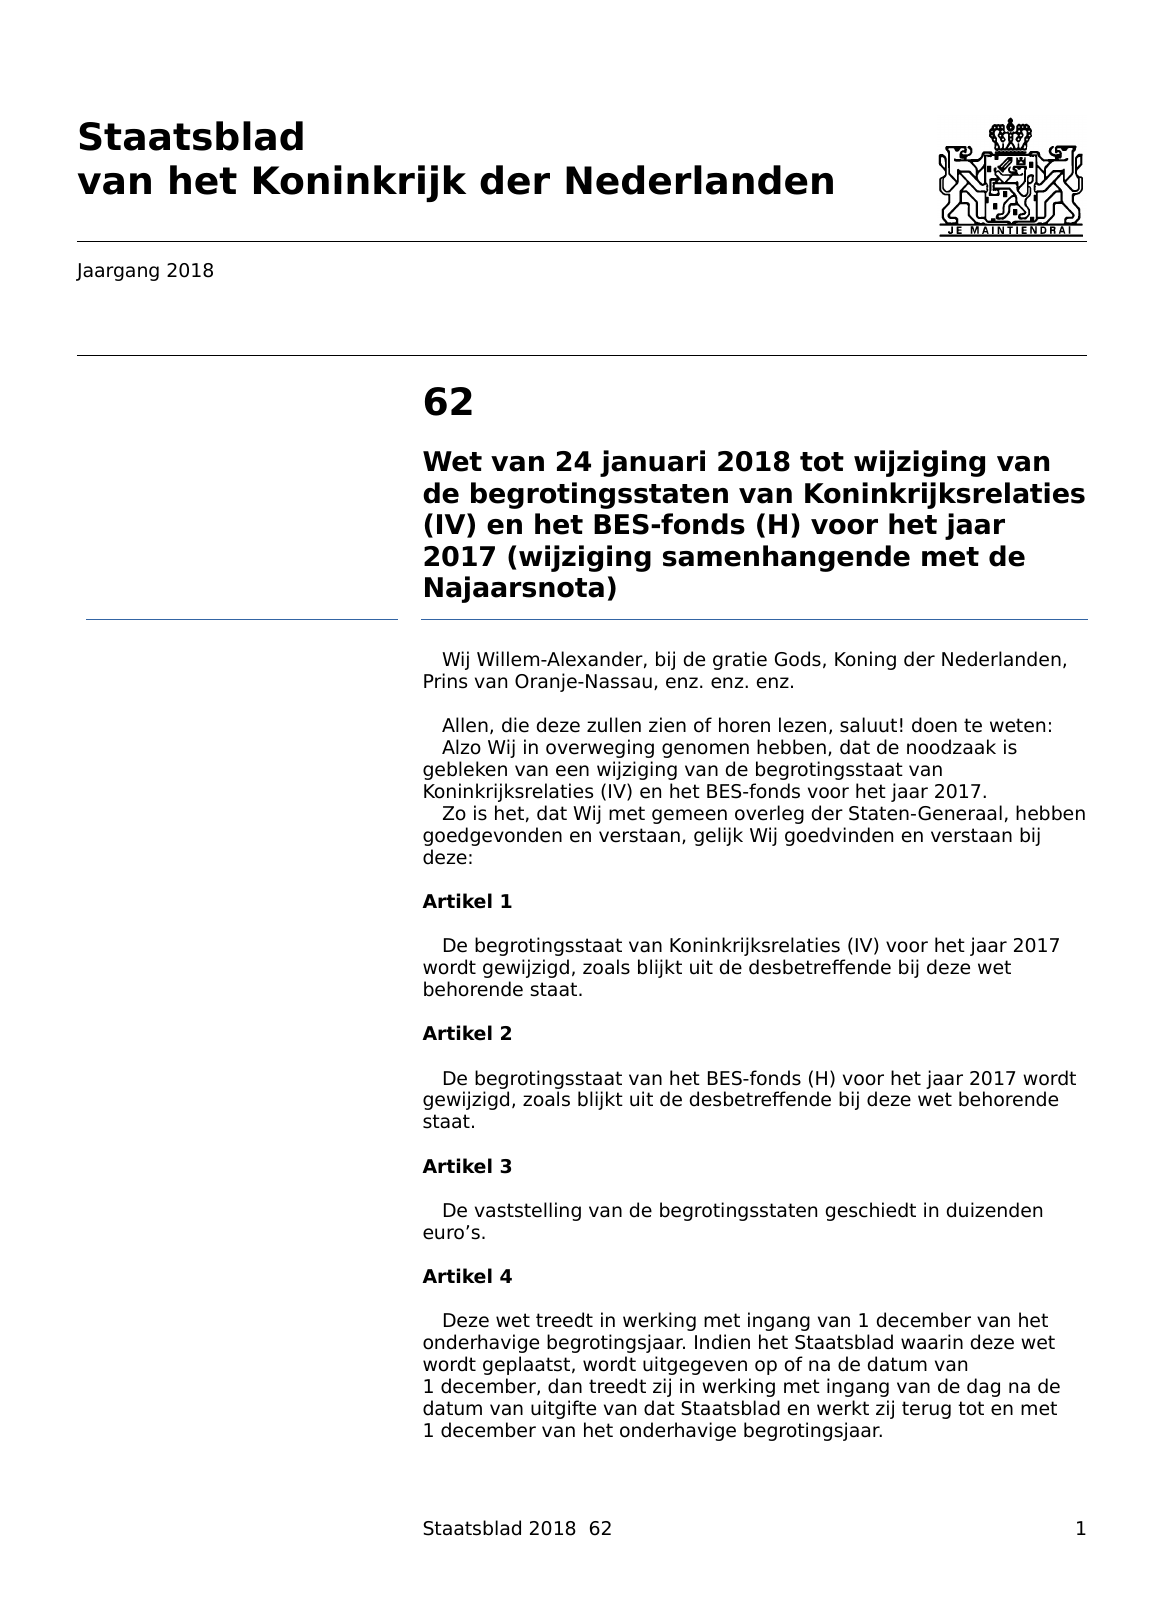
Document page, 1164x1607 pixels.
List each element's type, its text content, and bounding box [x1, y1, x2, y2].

text Zo is het, dat Wij met gemeen overleg der Staten-Generaal, hebben goedgevonden en verstaan, gelijk Wij goedvinden en verstaan bij deze: [422, 803, 1087, 869]
text Wij Willem-Alexander, bij de gratie Gods, Koning der Nederlanden, Prins van Oranje-Nassau, enz. enz. enz. [422, 649, 1087, 693]
text Alzo Wij in overweging genomen hebben, dat de noodzaak is gebleken van een wijziging van de begrotingsstaat van Koninkrijksrelaties (IV) en het BES-fonds voor het jaar 2017. [422, 737, 1087, 803]
subtitle Artikel 4 [422, 1266, 1087, 1288]
table_header Staatsblad van het Koninkrijk der Nederlanden [77, 100, 886, 241]
text Allen, die deze zullen zien of horen lezen, saluut! doen te weten: [422, 715, 1087, 737]
text Wet van 24 januari 2018 tot wijziging van de begrotingsstaten van Koninkrijksrelaties (IV) en het BES-fonds (H) voor het jaar 2017 (wijziging samenhangende met de Najaarsnota) [422, 447, 1087, 604]
picture [936, 115, 1087, 240]
text De vaststelling van de begrotingsstaten geschiedt in duizenden euro’s. [422, 1200, 1087, 1244]
text De begrotingsstaat van Koninkrijksrelaties (IV) voor het jaar 2017 wordt gewijzigd, zoals blijkt uit de desbetreffende bij deze wet behorende staat. [422, 935, 1087, 1001]
table_header [886, 100, 1087, 241]
subtitle Artikel 1 [422, 891, 1087, 913]
subtitle 62 [422, 381, 1087, 424]
text De begrotingsstaat van het BES-fonds (H) voor het jaar 2017 wordt gewijzigd, zoals blijkt uit de desbetreffende bij deze wet behorende staat. [422, 1067, 1087, 1133]
subtitle Artikel 2 [422, 1023, 1087, 1045]
text Deze wet treedt in werking met ingang van 1 december van het onderhavige begrotingsjaar. Indien het Staatsblad waarin deze wet wordt geplaatst, wordt uitgegeven op of na de datum van 1 december, dan treedt zij in werking met ingang van de dag na de datum van uitgifte van dat Staatsblad en werkt zij terug tot en met 1 december van het onderhavige begrotingsjaar. [422, 1310, 1087, 1442]
subtitle Artikel 3 [422, 1156, 1087, 1177]
table_cell Jaargang 2018 [77, 242, 1087, 355]
